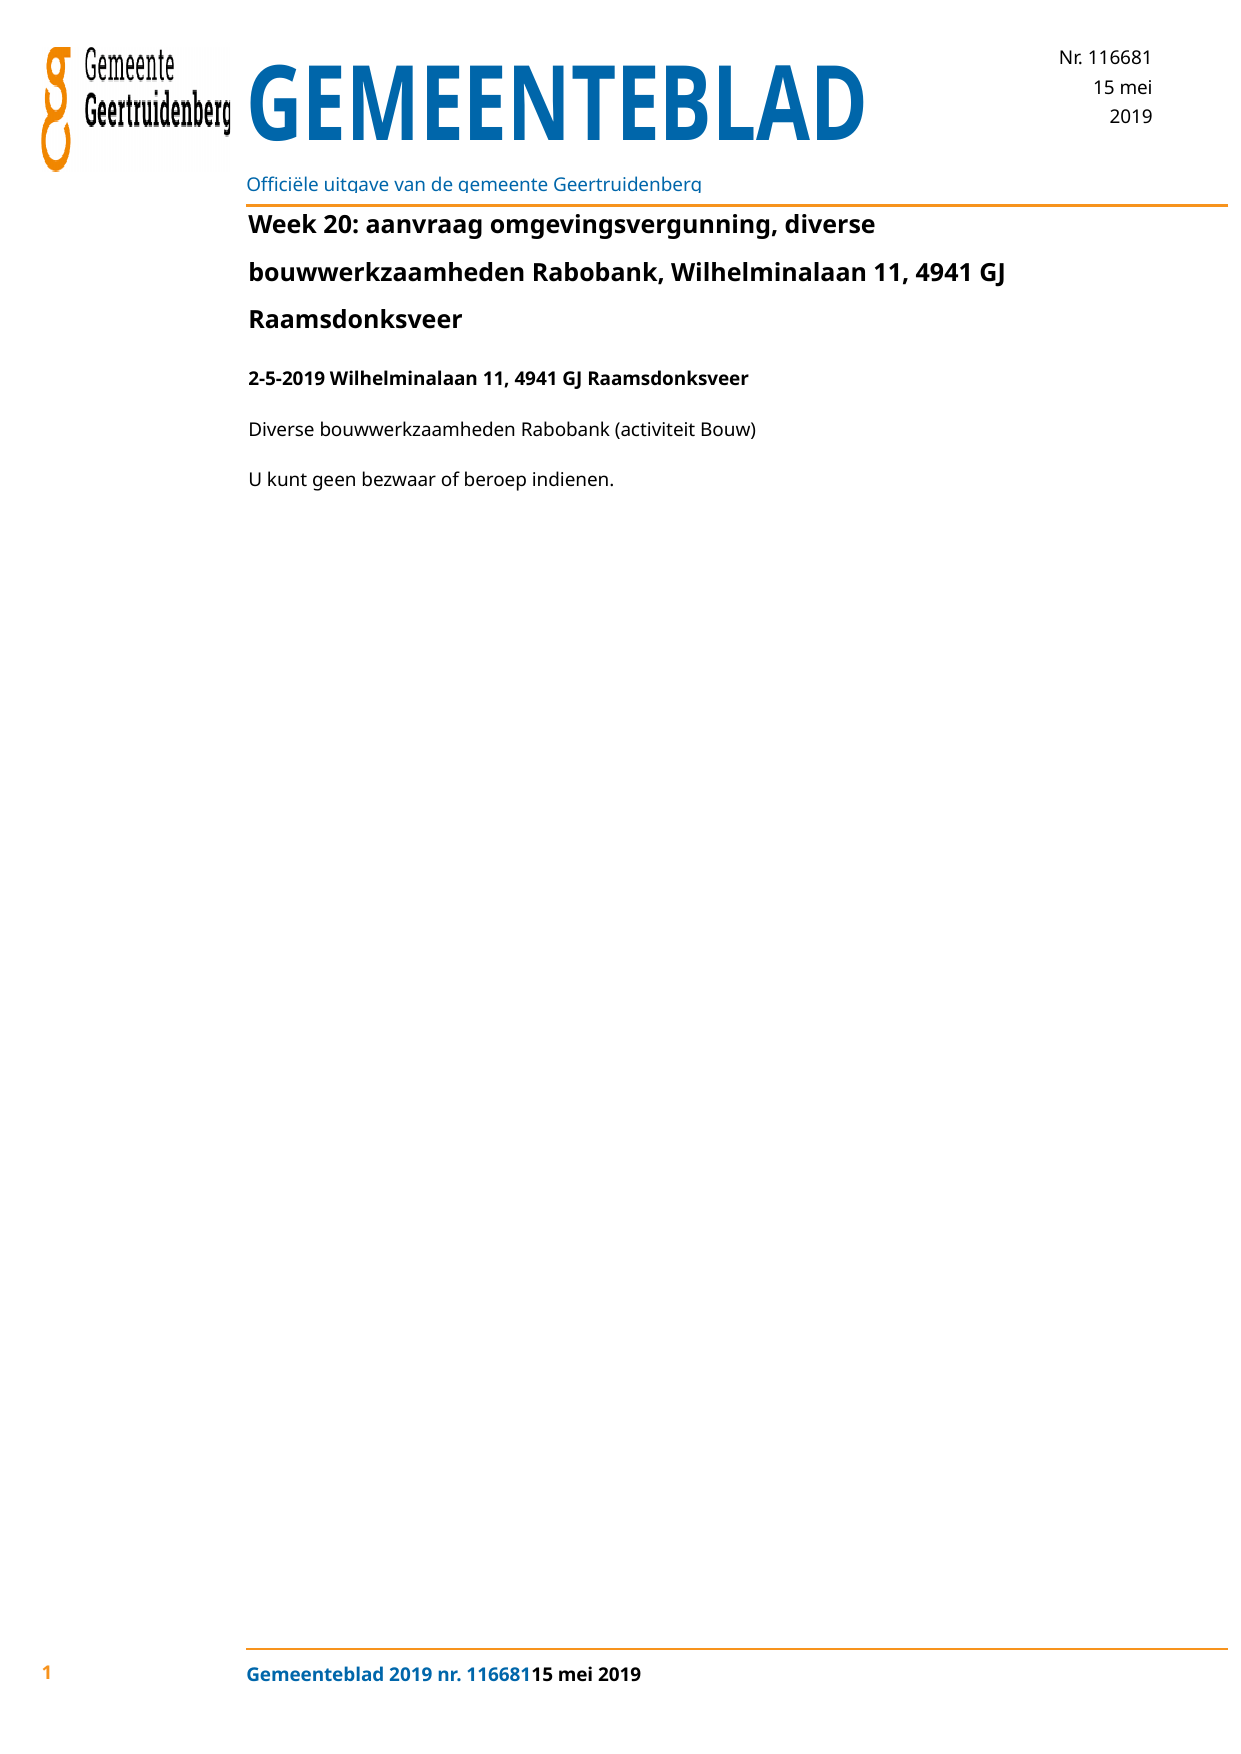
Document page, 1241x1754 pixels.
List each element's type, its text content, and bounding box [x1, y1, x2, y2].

text 2-5-2019 Wilhelminalaan 11, 4941 GJ Raamsdonksveer [248, 366, 1152, 391]
text Diverse bouwwerkzaamheden Rabobank (activiteit Bouw) [248, 416, 1152, 442]
text Week 20: aanvraag omgevingsvergunning, diverse bouwwerkzaamheden Rabobank, Wilhelminalaan 11, 4941 GJ Raamsdonksveer [248, 207, 1152, 336]
picture [41, 47, 231, 172]
text U kunt geen bezwaar of beroep indienen. [248, 466, 1152, 492]
